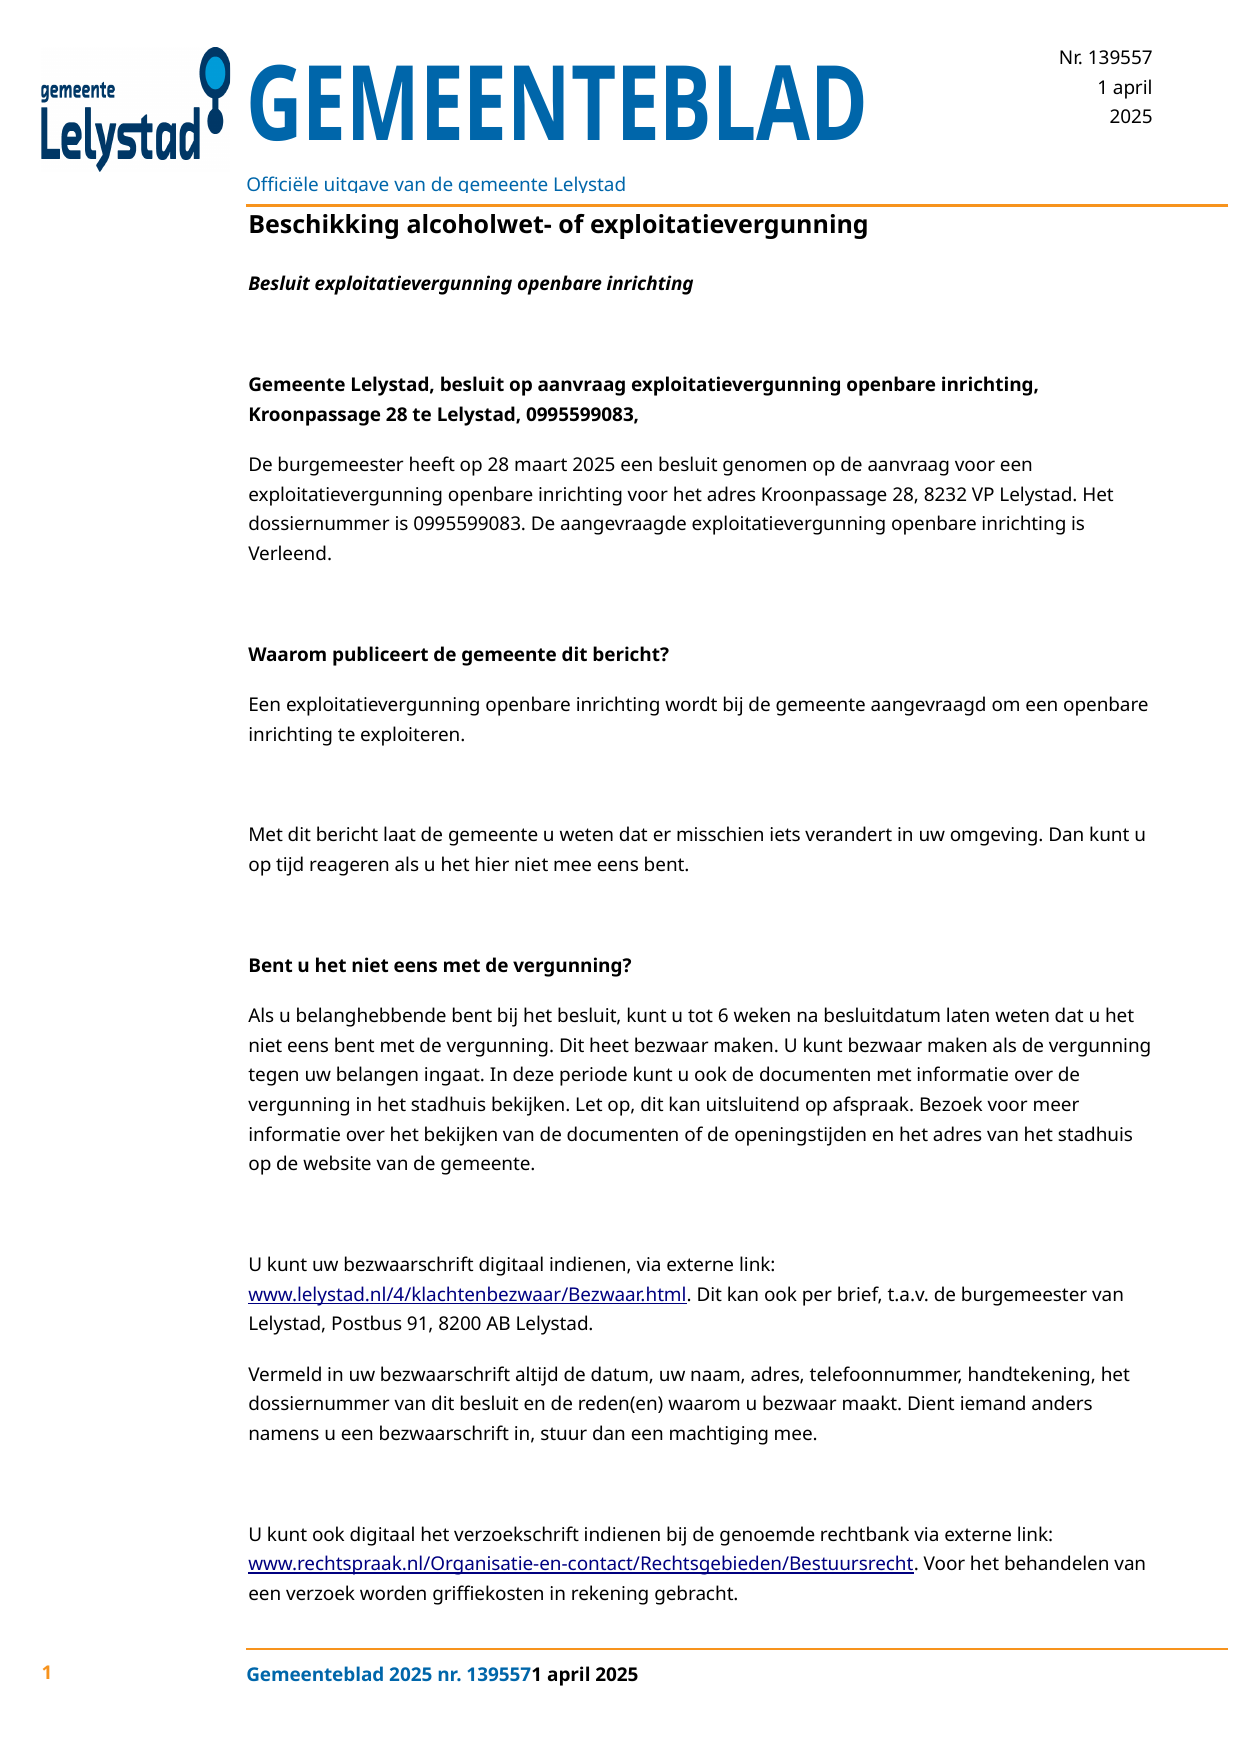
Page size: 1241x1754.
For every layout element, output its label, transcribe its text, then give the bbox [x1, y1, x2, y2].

text U kunt ook digitaal het verzoekschrift indienen bij de genoemde rechtbank via externe link: www.rechtspraak.nl/Organisatie-en-contact/Rechtsgebieden/Bestuursrecht. Voor het behandelen van een verzoek worden griffiekosten in rekening gebracht. [248, 1521, 1152, 1606]
text De burgemeester heeft op 28 maart 2025 een besluit genomen op de aanvraag voor een exploitatievergunning openbare inrichting voor het adres Kroonpassage 28, 8232 VP Lelystad. Het dossiernummer is 0995599083. De aangevraagde exploitatievergunning openbare inrichting is Verleend. [248, 451, 1152, 566]
text Besluit exploitatievergunning openbare inrichting [248, 270, 1152, 296]
picture [41, 47, 231, 172]
text Waarom publiceert de gemeente dit bericht? [248, 641, 1152, 666]
text Met dit bericht laat de gemeente u weten dat er misschien iets verandert in uw omgeving. Dan kunt u op tijd reageren als u het hier niet mee eens bent. [248, 822, 1152, 877]
text U kunt uw bezwaarschrift digitaal indienen, via externe link: www.lelystad.nl/4/klachtenbezwaar/Bezwaar.html. Dit kan ook per brief, t.a.v. de burgemeester van Lelystad, Postbus 91, 8200 AB Lelystad. [248, 1251, 1152, 1336]
text Vermeld in uw bezwaarschrift altijd de datum, uw naam, adres, telefoonnummer, handtekening, het dossiernummer van dit besluit en de reden(en) waarom u bezwaar maakt. Dient iemand anders namens u een bezwaarschrift in, stuur dan een machtiging mee. [248, 1361, 1152, 1446]
text Een exploitatievergunning openbare inrichting wordt bij de gemeente aangevraagd om een openbare inrichting te exploiteren. [248, 691, 1152, 746]
text Bent u het niet eens met de vergunning? [248, 952, 1152, 978]
text Beschikking alcoholwet- of exploitatievergunning [248, 207, 1152, 241]
text Als u belanghebbende bent bij het besluit, kunt u tot 6 weken na besluitdatum laten weten dat u het niet eens bent met de vergunning. Dit heet bezwaar maken. U kunt bezwaar maken als de vergunning tegen uw belangen ingaat. In deze periode kunt u ook de documenten met informatie over de vergunning in het stadhuis bekijken. Let op, dit kan uitsluitend op afspraak. Bezoek voor meer informatie over het bekijken van de documenten of de openingstijden en het adres van het stadhuis op de website van de gemeente. [248, 1002, 1152, 1176]
text Gemeente Lelystad, besluit op aanvraag exploitatievergunning openbare inrichting, Kroonpassage 28 te Lelystad, 0995599083, [248, 371, 1152, 426]
